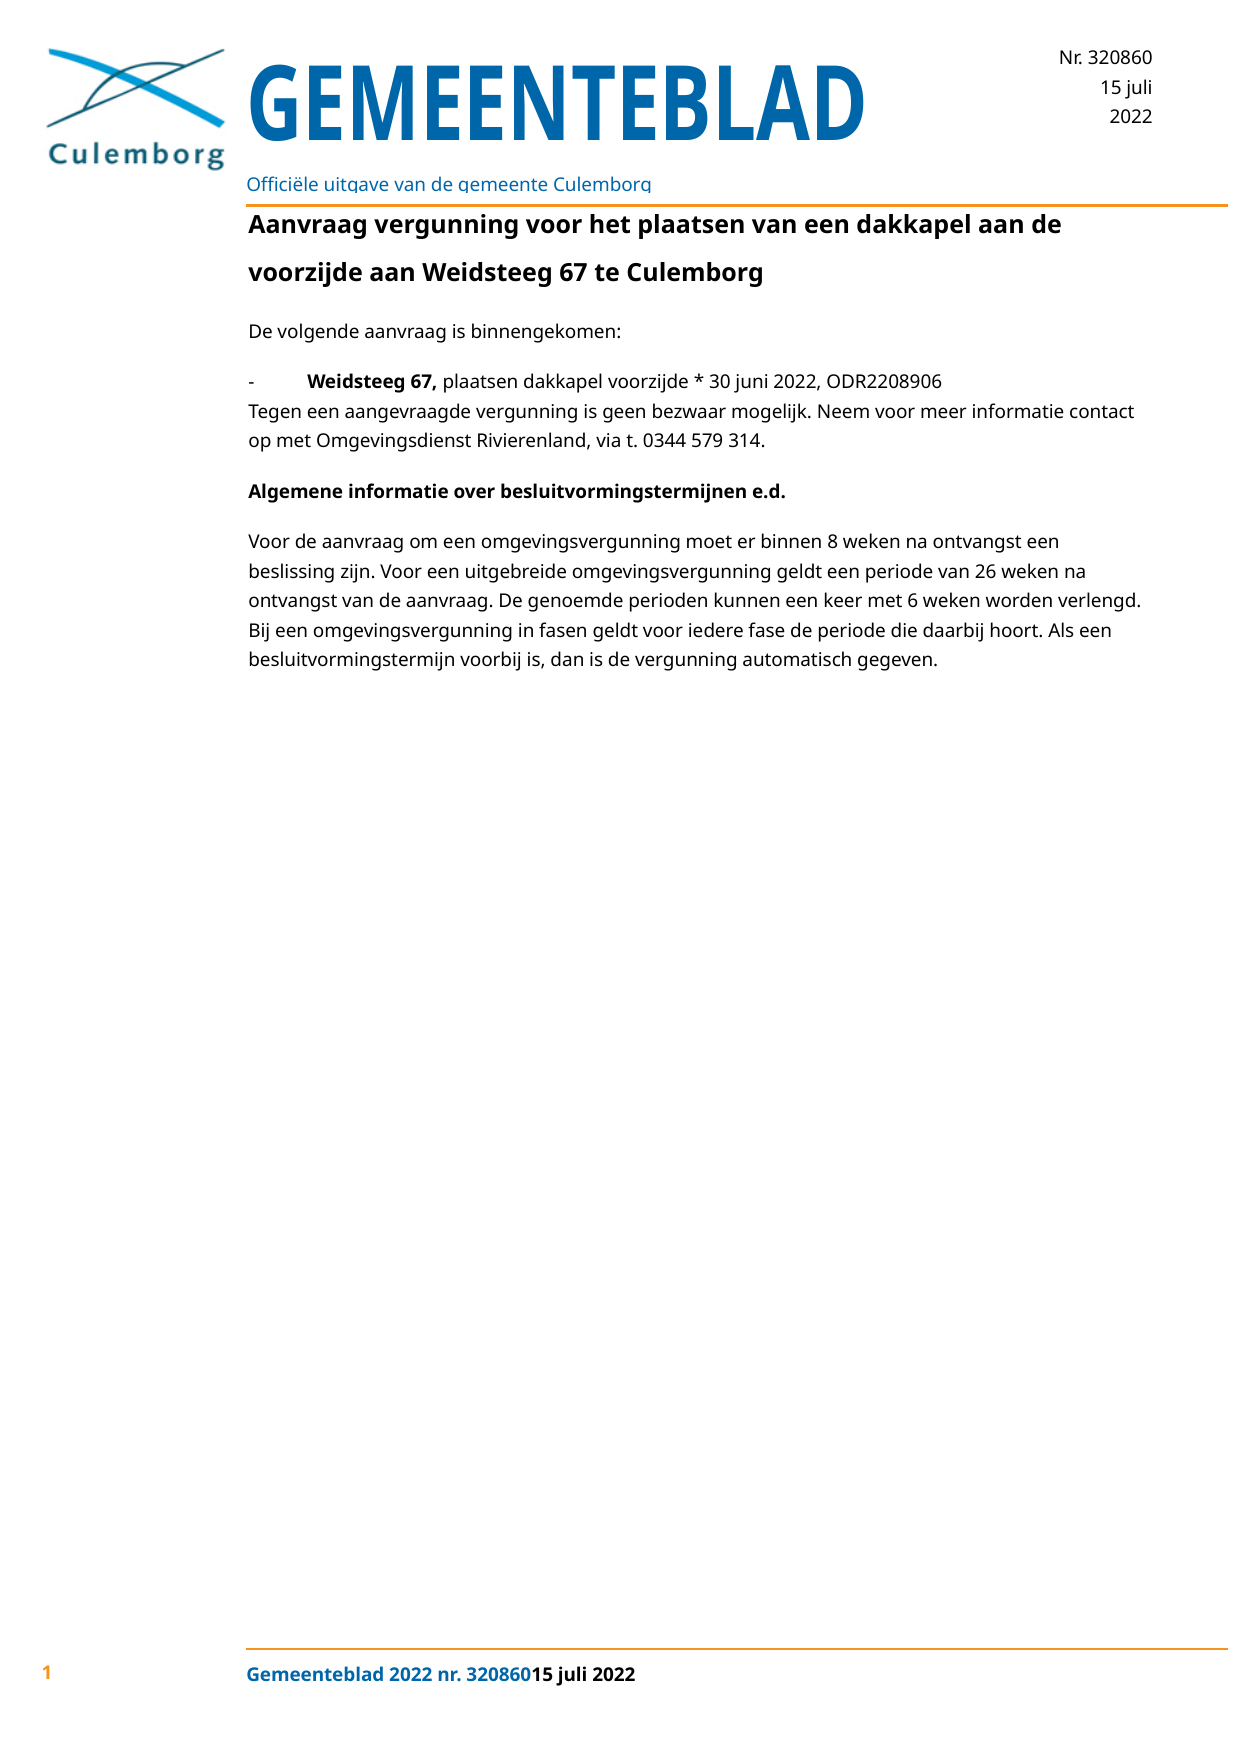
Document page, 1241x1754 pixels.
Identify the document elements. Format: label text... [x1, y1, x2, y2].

text Voor de aanvraag om een omgevingsvergunning moet er binnen 8 weken na ontvangst een beslissing zijn. Voor een uitgebreide omgevingsvergunning geldt een periode van 26 weken na ontvangst van de aanvraag. De genoemde perioden kunnen een keer met 6 weken worden verlengd. Bij een omgevingsvergunning in fasen geldt voor iedere fase de periode die daarbij hoort. Als een besluitvormingstermijn voorbij is, dan is de vergunning automatisch gegeven. [248, 528, 1152, 672]
picture [41, 47, 231, 172]
text Aanvraag vergunning voor het plaatsen van een dakkapel aan de voorzijde aan Weidsteeg 67 te Culemborg [248, 207, 1152, 288]
text De volgende aanvraag is binnengekomen: [248, 318, 1152, 344]
text Algemene informatie over besluitvormingstermijnen e.d. [248, 478, 1152, 504]
text Tegen een aangevraagde vergunning is geen bezwaar mogelijk. Neem voor meer informatie contact op met Omgevingsdienst Rivierenland, via t. 0344 579 314. [248, 398, 1152, 453]
list Weidsteeg 67, plaatsen dakkapel voorzijde * 30 juni 2022, ODR2208906 [248, 368, 1152, 394]
